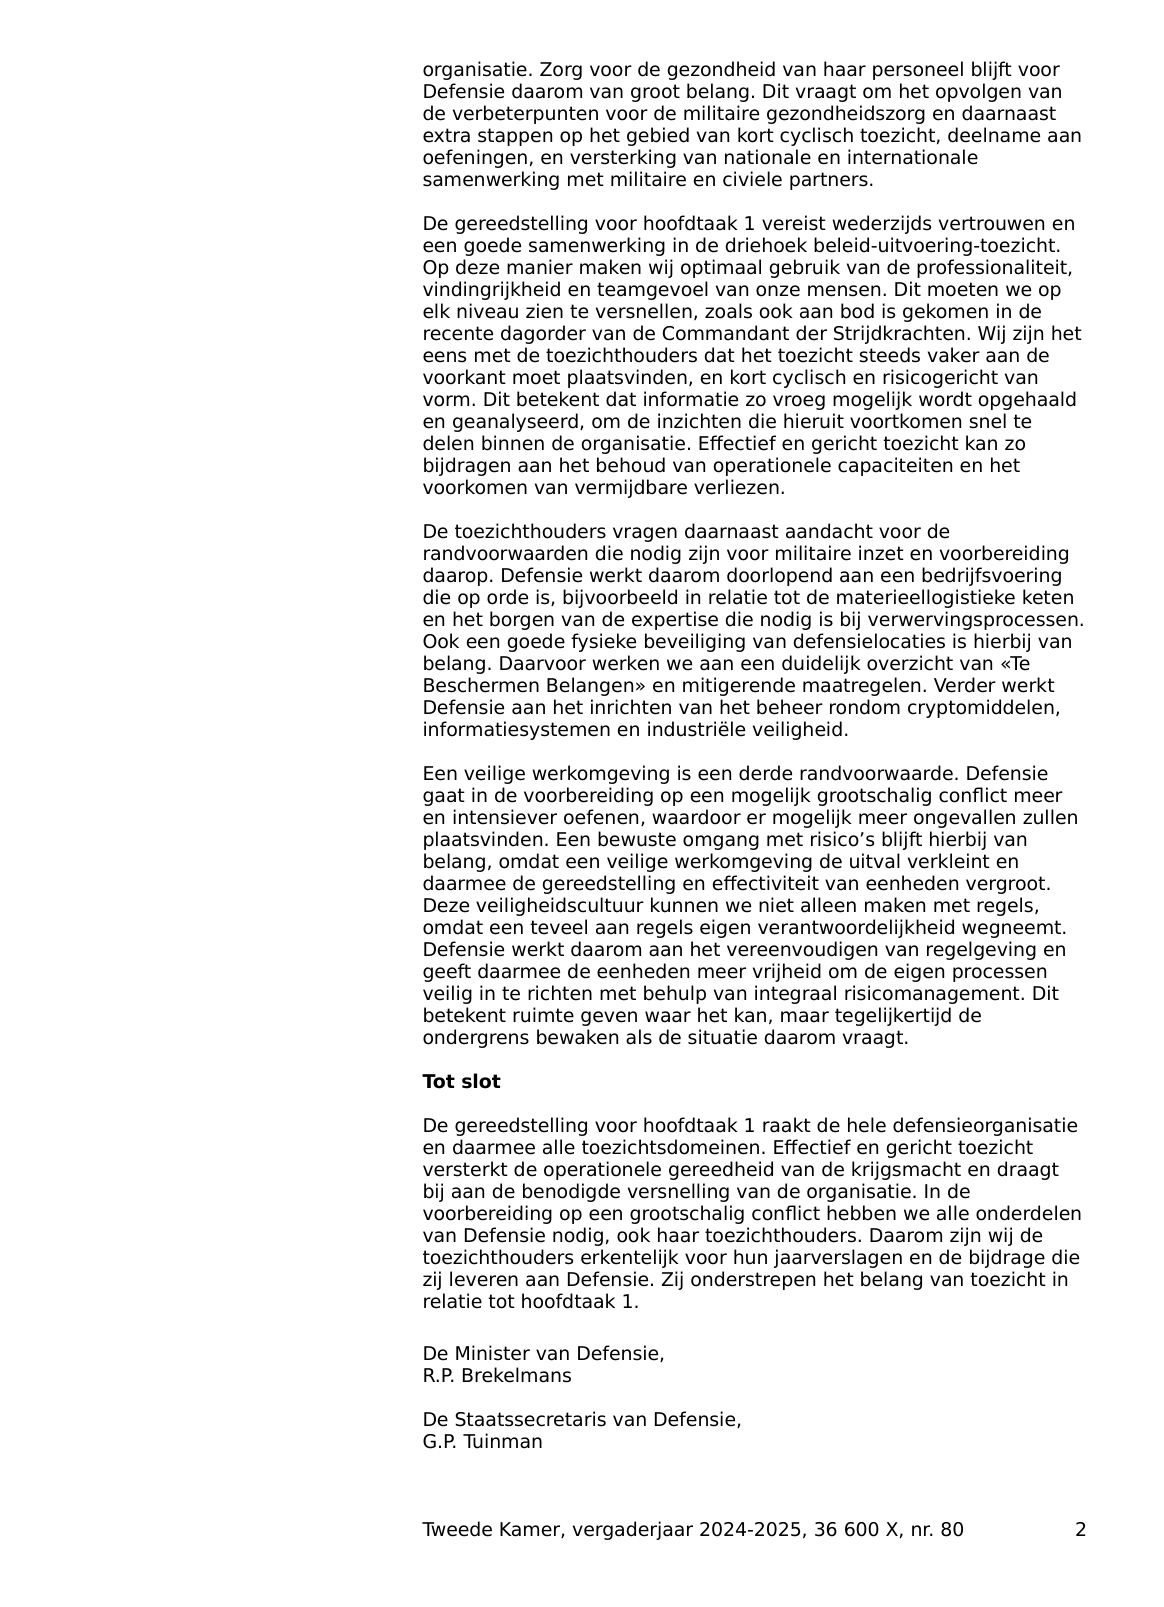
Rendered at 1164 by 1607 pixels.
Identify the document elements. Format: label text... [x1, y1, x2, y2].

text De gereedstelling voor hoofdtaak 1 vereist wederzijds vertrouwen en een goede samenwerking in de driehoek beleid-uitvoering-toezicht. Op deze manier maken wij optimaal gebruik van de professionaliteit, vindingrijkheid en teamgevoel van onze mensen. Dit moeten we op elk niveau zien te versnellen, zoals ook aan bod is gekomen in de recente dagorder van de Commandant der Strijdkrachten. Wij zijn het eens met de toezichthouders dat het toezicht steeds vaker aan de voorkant moet plaatsvinden, en kort cyclisch en risicogericht van vorm. Dit betekent dat informatie zo vroeg mogelijk wordt opgehaald en geanalyseerd, om de inzichten die hieruit voortkomen snel te delen binnen de organisatie. Effectief en gericht toezicht kan zo bijdragen aan het behoud van operationele capaciteiten en het voorkomen van vermijdbare verliezen. [422, 213, 1087, 499]
text De toezichthouders vragen daarnaast aandacht voor de randvoorwaarden die nodig zijn voor militaire inzet en voorbereiding daarop. Defensie werkt daarom doorlopend aan een bedrijfsvoering die op orde is, bijvoorbeeld in relatie tot de materieellogistieke keten en het borgen van de expertise die nodig is bij verwervingsprocessen. Ook een goede fysieke beveiliging van defensielocaties is hierbij van belang. Daarvoor werken we aan een duidelijk overzicht van «Te Beschermen Belangen» en mitigerende maatregelen. Verder werkt Defensie aan het inrichten van het beheer rondom cryptomiddelen, informatiesystemen en industriële veiligheid. [422, 521, 1087, 741]
text organisatie. Zorg voor de gezondheid van haar personeel blijft voor Defensie daarom van groot belang. Dit vraagt om het opvolgen van de verbeterpunten voor de militaire gezondheidszorg en daarnaast extra stappen op het gebied van kort cyclisch toezicht, deelname aan oefeningen, en versterking van nationale en internationale samenwerking met militaire en civiele partners. [422, 59, 1087, 191]
text Een veilige werkomgeving is een derde randvoorwaarde. Defensie gaat in de voorbereiding op een mogelijk grootschalig conflict meer en intensiever oefenen, waardoor er mogelijk meer ongevallen zullen plaatsvinden. Een bewuste omgang met risico’s blijft hierbij van belang, omdat een veilige werkomgeving de uitval verkleint en daarmee de gereedstelling en effectiviteit van eenheden vergroot. Deze veiligheidscultuur kunnen we niet alleen maken met regels, omdat een teveel aan regels eigen verantwoordelijkheid wegneemt. Defensie werkt daarom aan het vereenvoudigen van regelgeving en geeft daarmee de eenheden meer vrijheid om de eigen processen veilig in te richten met behulp van integraal risicomanagement. Dit betekent ruimte geven waar het kan, maar tegelijkertijd de ondergrens bewaken als de situatie daarom vraagt. [422, 763, 1087, 1049]
text De Staatssecretaris van Defensie, G.P. Tuinman [422, 1409, 1087, 1453]
text De Minister van Defensie, R.P. Brekelmans [422, 1343, 1087, 1387]
subtitle Tot slot [422, 1071, 1087, 1093]
text De gereedstelling voor hoofdtaak 1 raakt de hele defensieorganisatie en daarmee alle toezichtsdomeinen. Effectief en gericht toezicht versterkt de operationele gereedheid van de krijgsmacht en draagt bij aan de benodigde versnelling van de organisatie. In de voorbereiding op een grootschalig conflict hebben we alle onderdelen van Defensie nodig, ook haar toezichthouders. Daarom zijn wij de toezichthouders erkentelijk voor hun jaarverslagen en de bijdrage die zij leveren aan Defensie. Zij onderstrepen het belang van toezicht in relatie tot hoofdtaak 1. [422, 1115, 1087, 1313]
